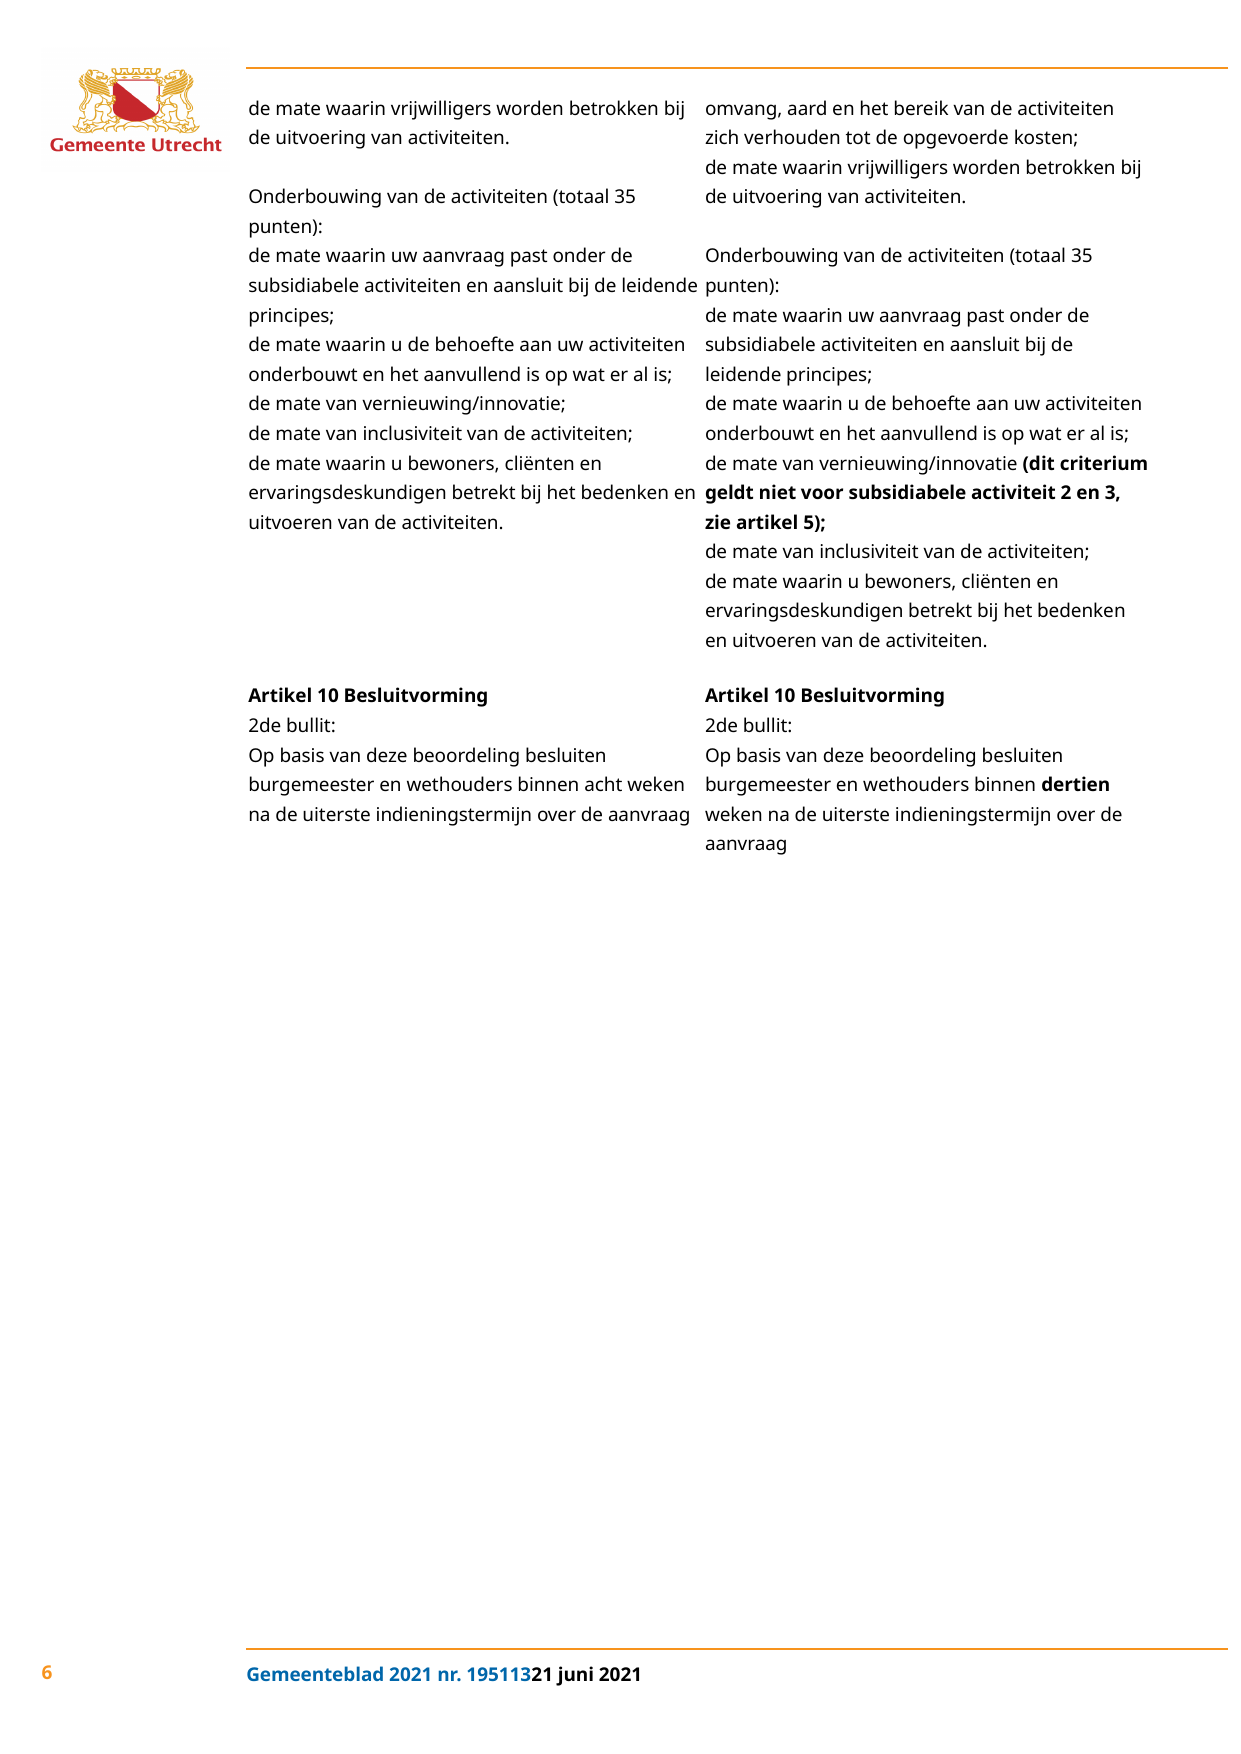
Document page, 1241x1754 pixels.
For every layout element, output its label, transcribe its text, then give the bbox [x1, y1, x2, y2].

picture [41, 47, 231, 172]
table_cell de mate waarin vrijwilligers worden betrokken bij de uitvoering van activiteiten. Onderbouwing van de activiteiten (totaal 35 punten): de mate waarin uw aanvraag past onder de subsidiabele activiteiten en aansluit bij de leidende principes; de mate waarin u de behoefte aan uw activiteiten onderbouwt en het aanvullend is op wat er al is; de mate van vernieuwing/innovatie; de mate van inclusiviteit van de activiteiten; de mate waarin u bewoners, cliënten en ervaringsdeskundigen betrekt bij het bedenken en uitvoeren van de activiteiten. [248, 95, 705, 683]
table_cell Artikel 10 Besluitvorming 2de bullit: Op basis van deze beoordeling besluiten burgemeester en wethouders binnen dertien weken na de uiterste indieningstermijn over de aanvraag [705, 683, 1152, 856]
table_cell omvang, aard en het bereik van de activiteiten zich verhouden tot de opgevoerde kosten; de mate waarin vrijwilligers worden betrokken bij de uitvoering van activiteiten. Onderbouwing van de activiteiten (totaal 35 punten): de mate waarin uw aanvraag past onder de subsidiabele activiteiten en aansluit bij de leidende principes; de mate waarin u de behoefte aan uw activiteiten onderbouwt en het aanvullend is op wat er al is; de mate van vernieuwing/innovatie (dit criterium geldt niet voor subsidiabele activiteit 2 en 3, zie artikel 5); de mate van inclusiviteit van de activiteiten; de mate waarin u bewoners, cliënten en ervaringsdeskundigen betrekt bij het bedenken en uitvoeren van de activiteiten. [705, 95, 1152, 683]
table_cell Artikel 10 Besluitvorming 2de bullit: Op basis van deze beoordeling besluiten burgemeester en wethouders binnen acht weken na de uiterste indieningstermijn over de aanvraag [248, 683, 705, 856]
